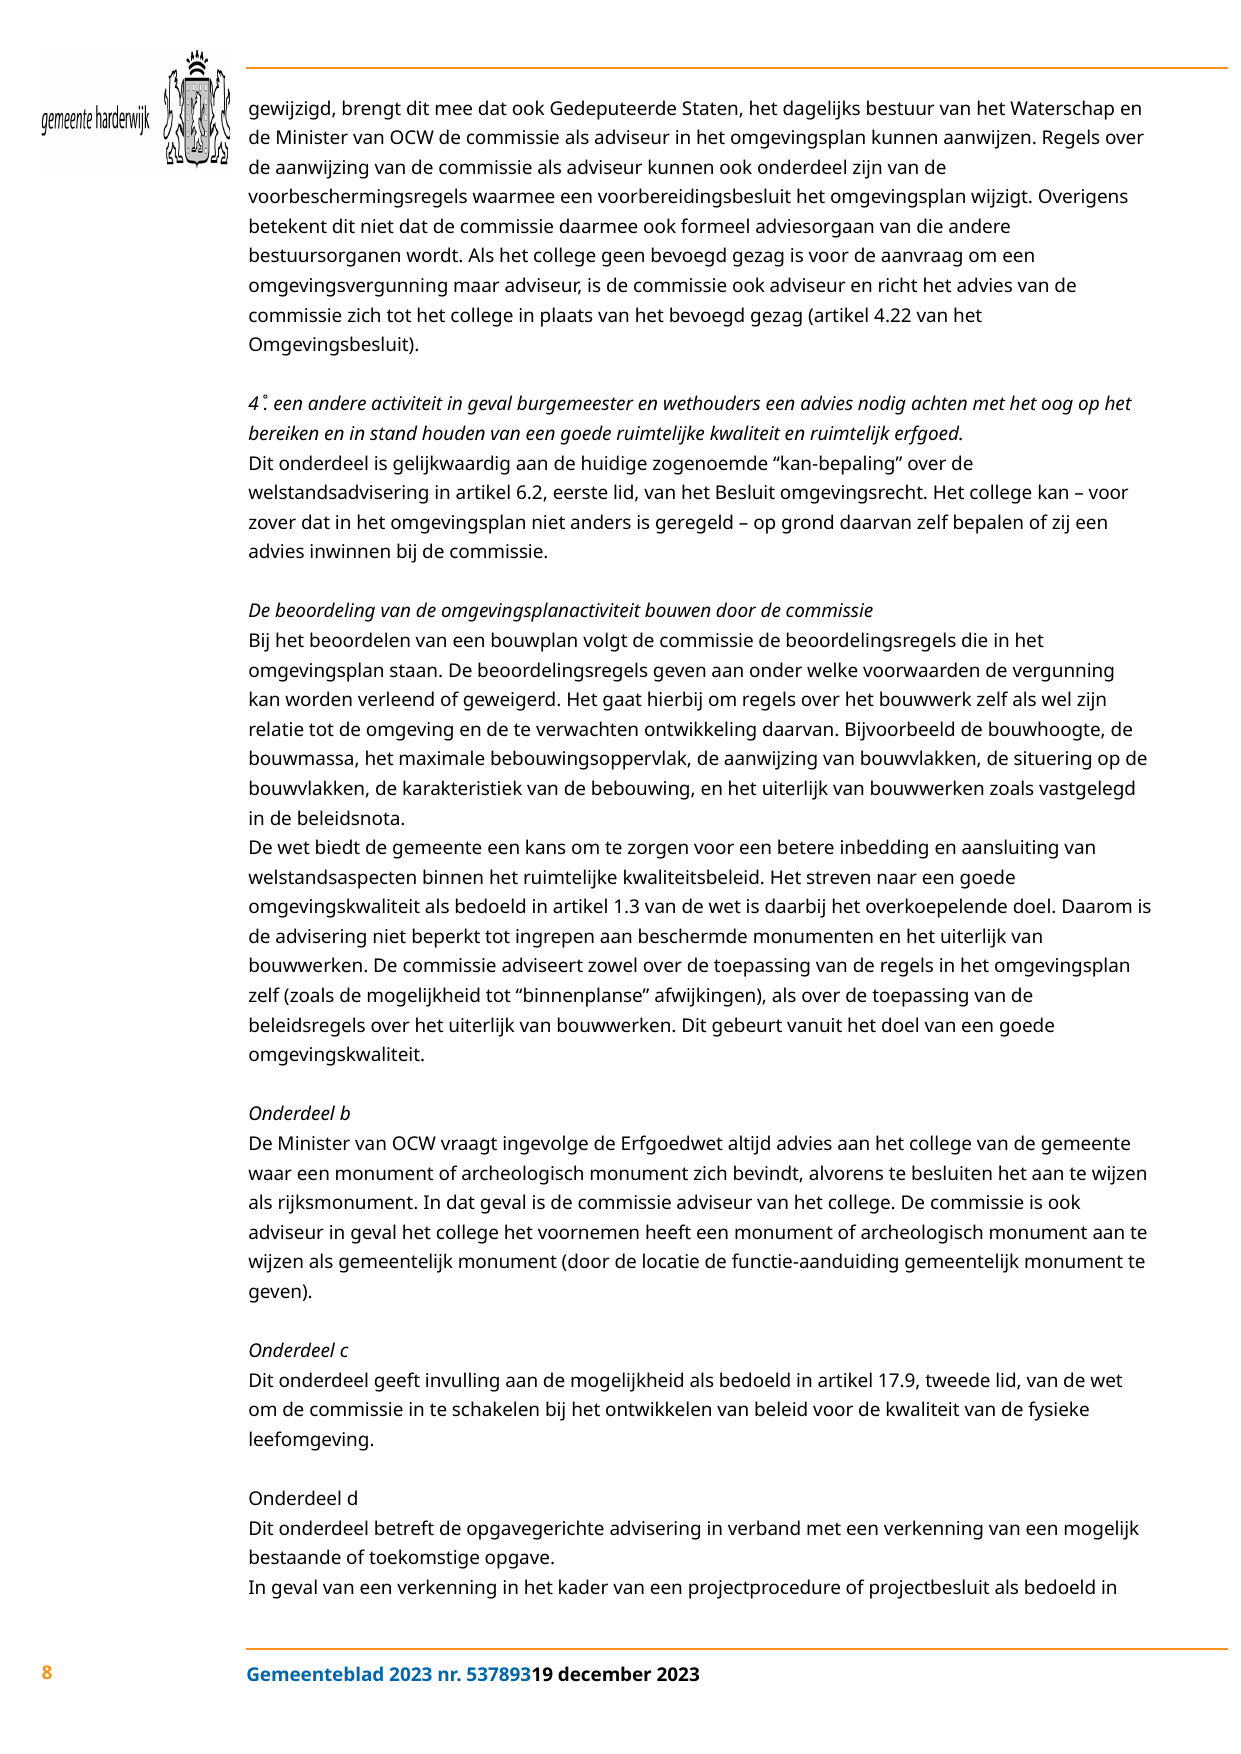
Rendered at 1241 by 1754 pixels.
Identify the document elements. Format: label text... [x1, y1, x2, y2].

text Bij het beoordelen van een bouwplan volgt de commissie de beoordelingsregels die in het omgevingsplan staan. De beoordelingsregels geven aan onder welke voorwaarden de vergunning kan worden verleend of geweigerd. Het gaat hierbij om regels over het bouwwerk zelf als wel zijn relatie tot de omgeving en de te verwachten ontwikkeling daarvan. Bijvoorbeeld de bouwhoogte, de bouwmassa, het maximale bebouwingsoppervlak, de aanwijzing van bouwvlakken, de situering op de bouwvlakken, de karakteristiek van de bebouwing, en het uiterlijk van bouwwerken zoals vastgelegd in de beleidsnota. [248, 627, 1152, 831]
text De wet biedt de gemeente een kans om te zorgen voor een betere inbedding en aansluiting van welstandsaspecten binnen het ruimtelijke kwaliteitsbeleid. Het streven naar een goede omgevingskwaliteit als bedoeld in artikel 1.3 van de wet is daarbij het overkoepelende doel. Daarom is de advisering niet beperkt tot ingrepen aan beschermde monumenten en het uiterlijk van bouwwerken. De commissie adviseert zowel over de toepassing van de regels in het omgevingsplan zelf (zoals de mogelijkheid tot “binnenplanse” afwijkingen), als over de toepassing van de beleidsregels over het uiterlijk van bouwwerken. Dit gebeurt vanuit het doel van een goede omgevingskwaliteit. [248, 834, 1152, 1067]
text Dit onderdeel geeft invulling aan de mogelijkheid als bedoeld in artikel 17.9, tweede lid, van de wet om de commissie in te schakelen bij het ontwikkelen van beleid voor de kwaliteit van de fysieke leefomgeving. [248, 1367, 1152, 1452]
text Onderdeel c [248, 1337, 1152, 1363]
text Dit onderdeel betreft de opgavegerichte advisering in verband met een verkenning van een mogelijk bestaande of toekomstige opgave. [248, 1515, 1152, 1570]
text De beoordeling van de omgevingsplanactiviteit bouwen door de commissie [248, 598, 1152, 623]
text Dit onderdeel is gelijkwaardig aan de huidige zogenoemde “kan-bepaling” over de welstandsadvisering in artikel 6.2, eerste lid, van het Besluit omgevingsrecht. Het college kan – voor zover dat in het omgevingsplan niet anders is geregeld – op grond daarvan zelf bepalen of zij een advies inwinnen bij de commissie. [248, 450, 1152, 564]
text 4 ̊. een andere activiteit in geval burgemeester en wethouders een advies nodig achten met het oog op het bereiken en in stand houden van een goede ruimtelijke kwaliteit en ruimtelijk erfgoed. [248, 391, 1152, 446]
text Onderdeel b [248, 1101, 1152, 1126]
text gewijzigd, brengt dit mee dat ook Gedeputeerde Staten, het dagelijks bestuur van het Waterschap en de Minister van OCW de commissie als adviseur in het omgevingsplan kunnen aanwijzen. Regels over de aanwijzing van de commissie als adviseur kunnen ook onderdeel zijn van de voorbeschermingsregels waarmee een voorbereidingsbesluit het omgevingsplan wijzigt. Overigens betekent dit niet dat de commissie daarmee ook formeel adviesorgaan van die andere bestuursorganen wordt. Als het college geen bevoegd gezag is voor de aanvraag om een omgevingsvergunning maar adviseur, is de commissie ook adviseur en richt het advies van de commissie zich tot het college in plaats van het bevoegd gezag (artikel 4.22 van het Omgevingsbesluit). [248, 95, 1152, 357]
picture [41, 47, 231, 172]
text In geval van een verkenning in het kader van een projectprocedure of projectbesluit als bedoeld in [248, 1574, 1152, 1600]
text Onderdeel d [248, 1485, 1152, 1511]
text De Minister van OCW vraagt ingevolge de Erfgoedwet altijd advies aan het college van de gemeente waar een monument of archeologisch monument zich bevindt, alvorens te besluiten het aan te wijzen als rijksmonument. In dat geval is de commissie adviseur van het college. De commissie is ook adviseur in geval het college het voornemen heeft een monument of archeologisch monument aan te wijzen als gemeentelijk monument (door de locatie de functie-aanduiding gemeentelijk monument te geven). [248, 1130, 1152, 1304]
